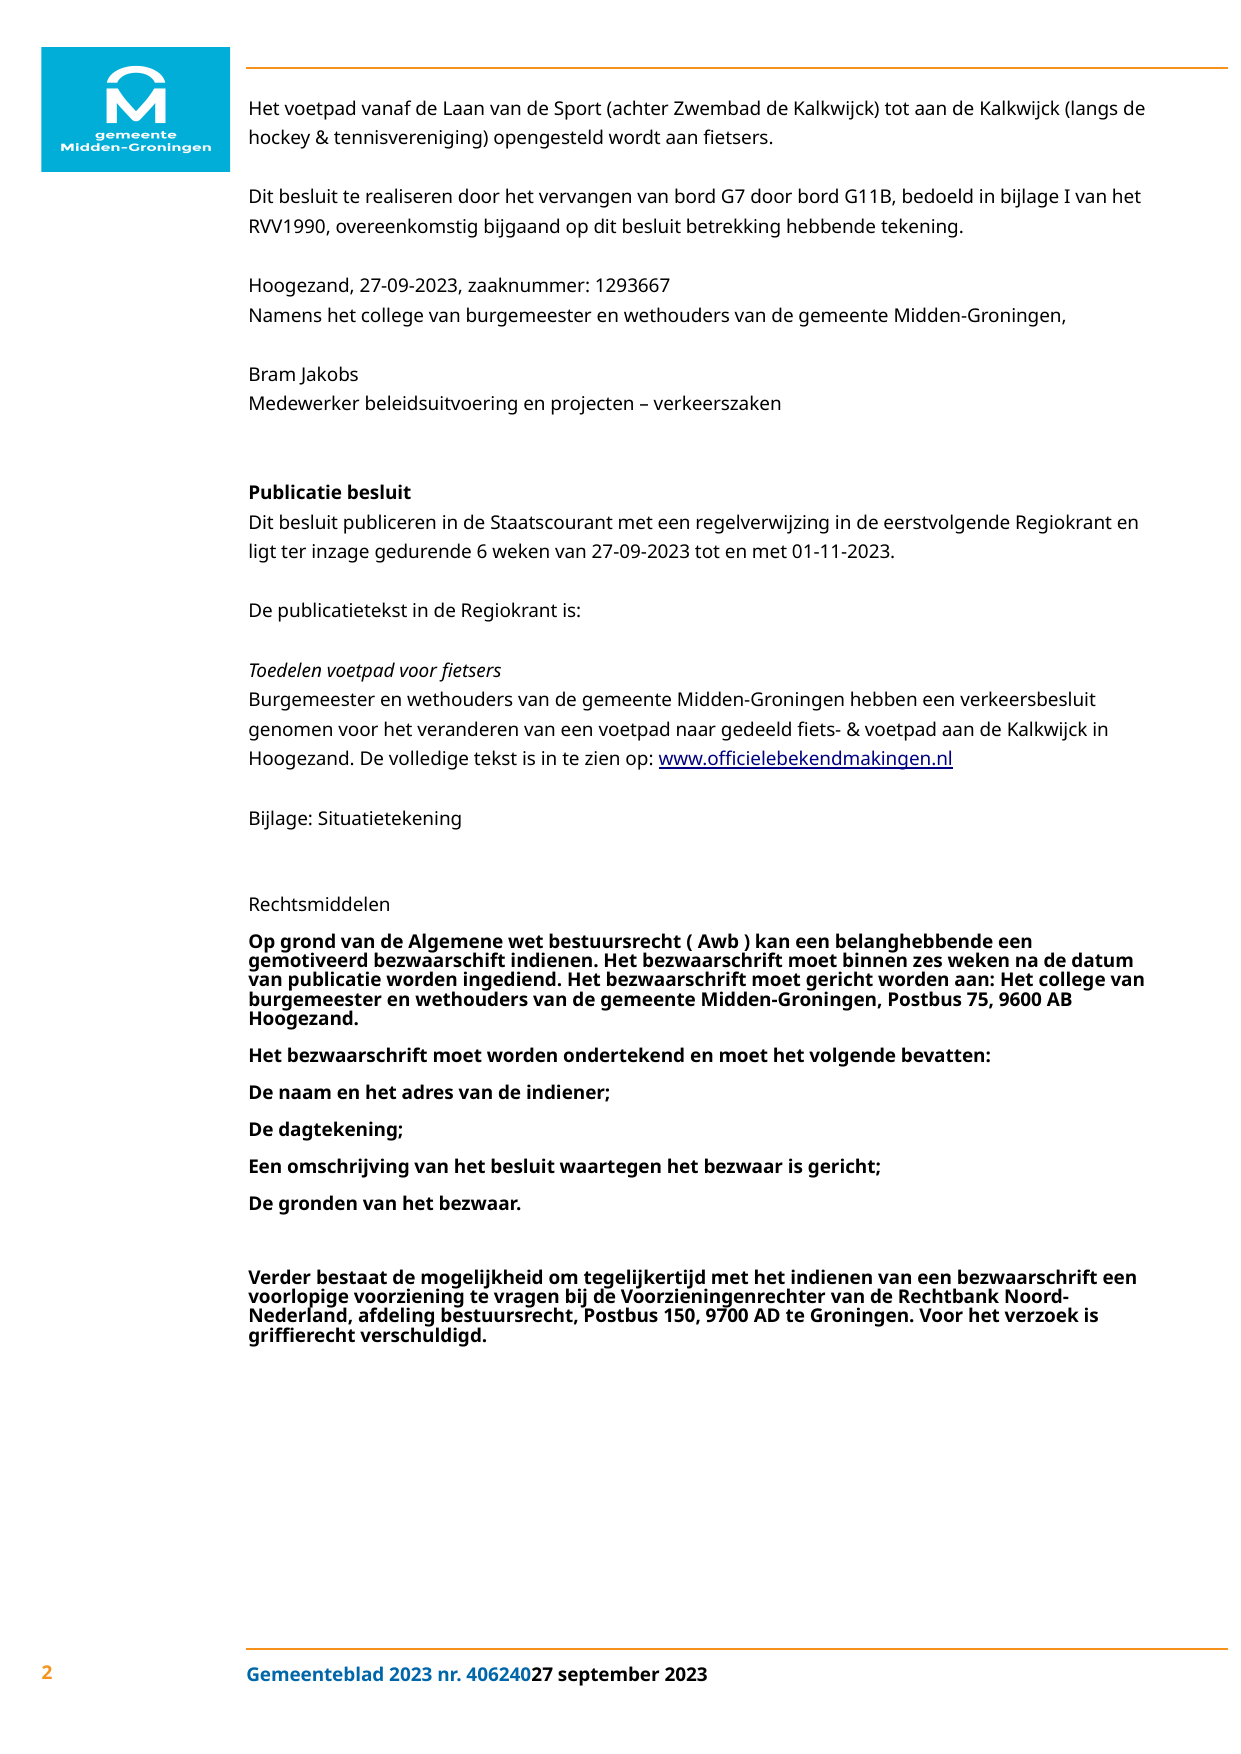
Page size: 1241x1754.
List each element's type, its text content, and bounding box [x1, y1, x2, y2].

text Het bezwaarschrift moet worden ondertekend en moet het volgende bevatten: [248, 1047, 1152, 1066]
text Bijlage: Situatietekening [248, 805, 1152, 831]
picture [107, 89, 165, 122]
text Namens het college van burgemeester en wethouders van de gemeente Midden-Groningen, [248, 302, 1152, 328]
text Op grond van de Algemene wet bestuursrecht ( Awb ) kan een belanghebbende een gemotiveerd bezwaarschift indienen. Het bezwaarschrift moet binnen zes weken na de datum van publicatie worden ingediend. Het bezwaarschrift moet gericht worden aan: Het college van burgemeester en wethouders van de gemeente Midden-Groningen, Postbus 75, 9600 AB Hoogezand. [248, 933, 1152, 1029]
picture [184, 146, 190, 153]
text Dit besluit te realiseren door het vervangen van bord G7 door bord G11B, bedoeld in bijlage I van het RVV1990, overeenkomstig bijgaand op dit besluit betrekking hebbende tekening. [248, 183, 1152, 239]
text Medewerker beleidsuitvoering en projecten – verkeerszaken [248, 391, 1152, 416]
text Het voetpad vanaf de Laan van de Sport (achter Zwembad de Kalkwijck) tot aan de Kalkwijck (langs de hockey & tennisvereniging) opengesteld wordt aan fietsers. [248, 95, 1152, 150]
text Een omschrijving van het besluit waartegen het bezwaar is gericht; [248, 1158, 1152, 1177]
text De naam en het adres van de indiener; [248, 1084, 1152, 1103]
text Hoogezand, 27-09-2023, zaaknummer: 1293667 [248, 272, 1152, 298]
text Burgemeester en wethouders van de gemeente Midden-Groningen hebben een verkeersbesluit genomen voor het veranderen van een voetpad naar gedeeld fiets- & voetpad aan de Kalkwijck in Hoogezand. De volledige tekst is in te zien op: www.officielebekendmakingen.nl [248, 686, 1152, 771]
text De publicatietekst in de Regiokrant is: [248, 598, 1152, 623]
text De dagtekening; [248, 1121, 1152, 1140]
text Publicatie besluit [248, 479, 1152, 505]
text Dit besluit publiceren in de Staatscourant met een regelverwijzing in de eerstvolgende Regiokrant en ligt ter inzage gedurende 6 weken van 27-09-2023 tot en met 01-11-2023. [248, 509, 1152, 564]
text De gronden van het bezwaar. [248, 1195, 1152, 1214]
text Toedelen voetpad voor fietsers [248, 657, 1152, 683]
text Bram Jakobs [248, 361, 1152, 387]
text Rechtsmiddelen [248, 896, 1152, 915]
text Verder bestaat de mogelijkheid om tegelijkertijd met het indienen van een bezwaarschrift een voorlopige voorziening te vragen bij de Voorzieningenrechter van de Rechtbank Noord-Nederland, afdeling bestuursrecht, Postbus 150, 9700 AD te Groningen. Voor het verzoek is griffierecht verschuldigd. [248, 1269, 1152, 1346]
picture [108, 66, 164, 82]
